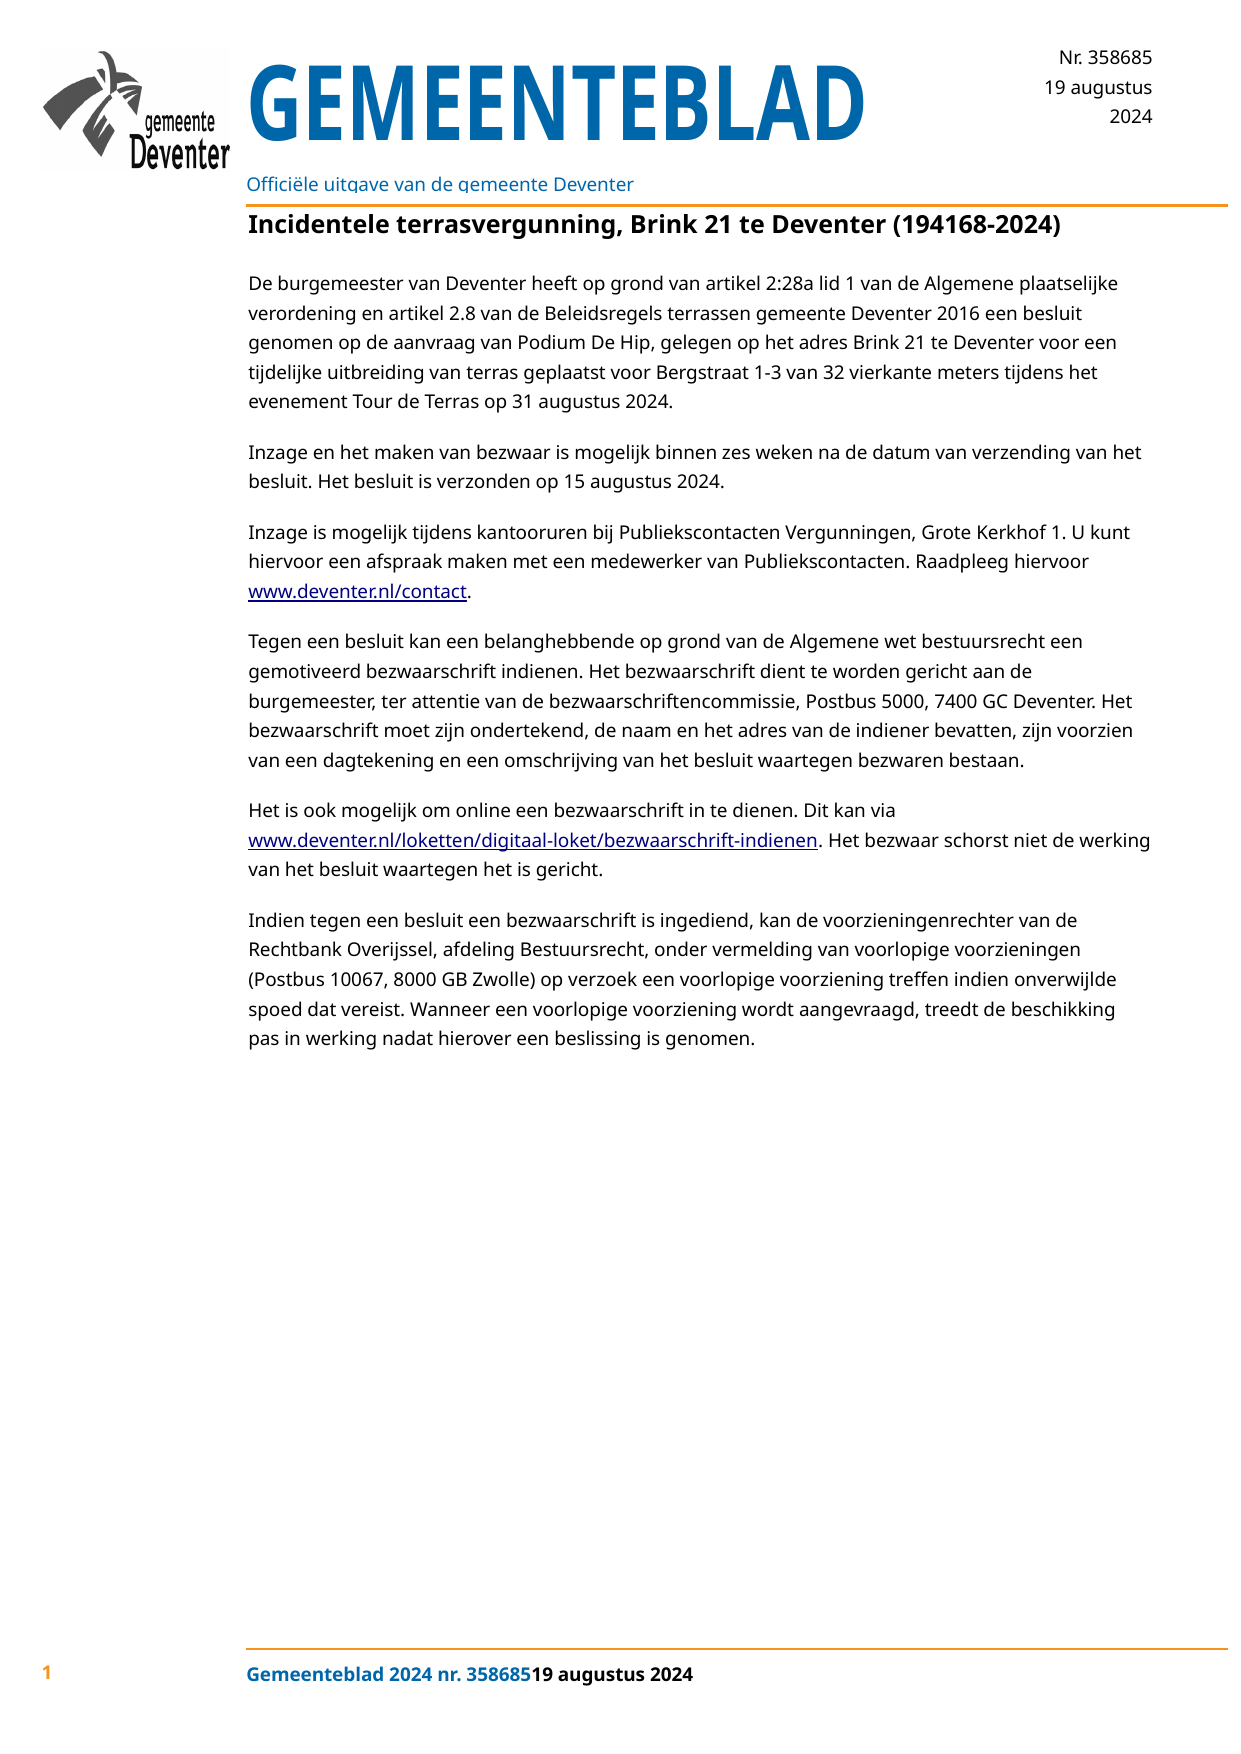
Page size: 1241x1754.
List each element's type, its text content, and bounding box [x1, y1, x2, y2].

text Indien tegen een besluit een bezwaarschrift is ingediend, kan de voorzieningenrechter van de Rechtbank Overijssel, afdeling Bestuursrecht, onder vermelding van voorlopige voorzieningen (Postbus 10067, 8000 GB Zwolle) op verzoek een voorlopige voorziening treffen indien onverwijlde spoed dat vereist. Wanneer een voorlopige voorziening wordt aangevraagd, treedt de beschikking pas in werking nadat hierover een beslissing is genomen. [248, 907, 1152, 1051]
text De burgemeester van Deventer heeft op grond van artikel 2:28a lid 1 van de Algemene plaatselijke verordening en artikel 2.8 van de Beleidsregels terrassen gemeente Deventer 2016 een besluit genomen op de aanvraag van Podium De Hip, gelegen op het adres Brink 21 te Deventer voor een tijdelijke uitbreiding van terras geplaatst voor Bergstraat 1-3 van 32 vierkante meters tijdens het evenement Tour de Terras op 31 augustus 2024. [248, 270, 1152, 414]
text Inzage is mogelijk tijdens kantooruren bij Publiekscontacten Vergunningen, Grote Kerkhof 1. U kunt hiervoor een afspraak maken met een medewerker van Publiekscontacten. Raadpleeg hiervoor www.deventer.nl/contact. [248, 519, 1152, 604]
text Inzage en het maken van bezwaar is mogelijk binnen zes weken na de datum van verzending van het besluit. Het besluit is verzonden op 15 augustus 2024. [248, 439, 1152, 494]
text Incidentele terrasvergunning, Brink 21 te Deventer (194168-2024) [248, 207, 1152, 241]
text Het is ook mogelijk om online een bezwaarschrift in te dienen. Dit kan via www.deventer.nl/loketten/digitaal-loket/bezwaarschrift-indienen. Het bezwaar schorst niet de werking van het besluit waartegen het is gericht. [248, 797, 1152, 882]
text Tegen een besluit kan een belanghebbende op grond van de Algemene wet bestuursrecht een gemotiveerd bezwaarschrift indienen. Het bezwaarschrift dient te worden gericht aan de burgemeester, ter attentie van de bezwaarschriftencommissie, Postbus 5000, 7400 GC Deventer. Het bezwaarschrift moet zijn ondertekend, de naam en het adres van de indiener bevatten, zijn voorzien van een dagtekening en een omschrijving van het besluit waartegen bezwaren bestaan. [248, 629, 1152, 773]
picture [41, 47, 231, 172]
